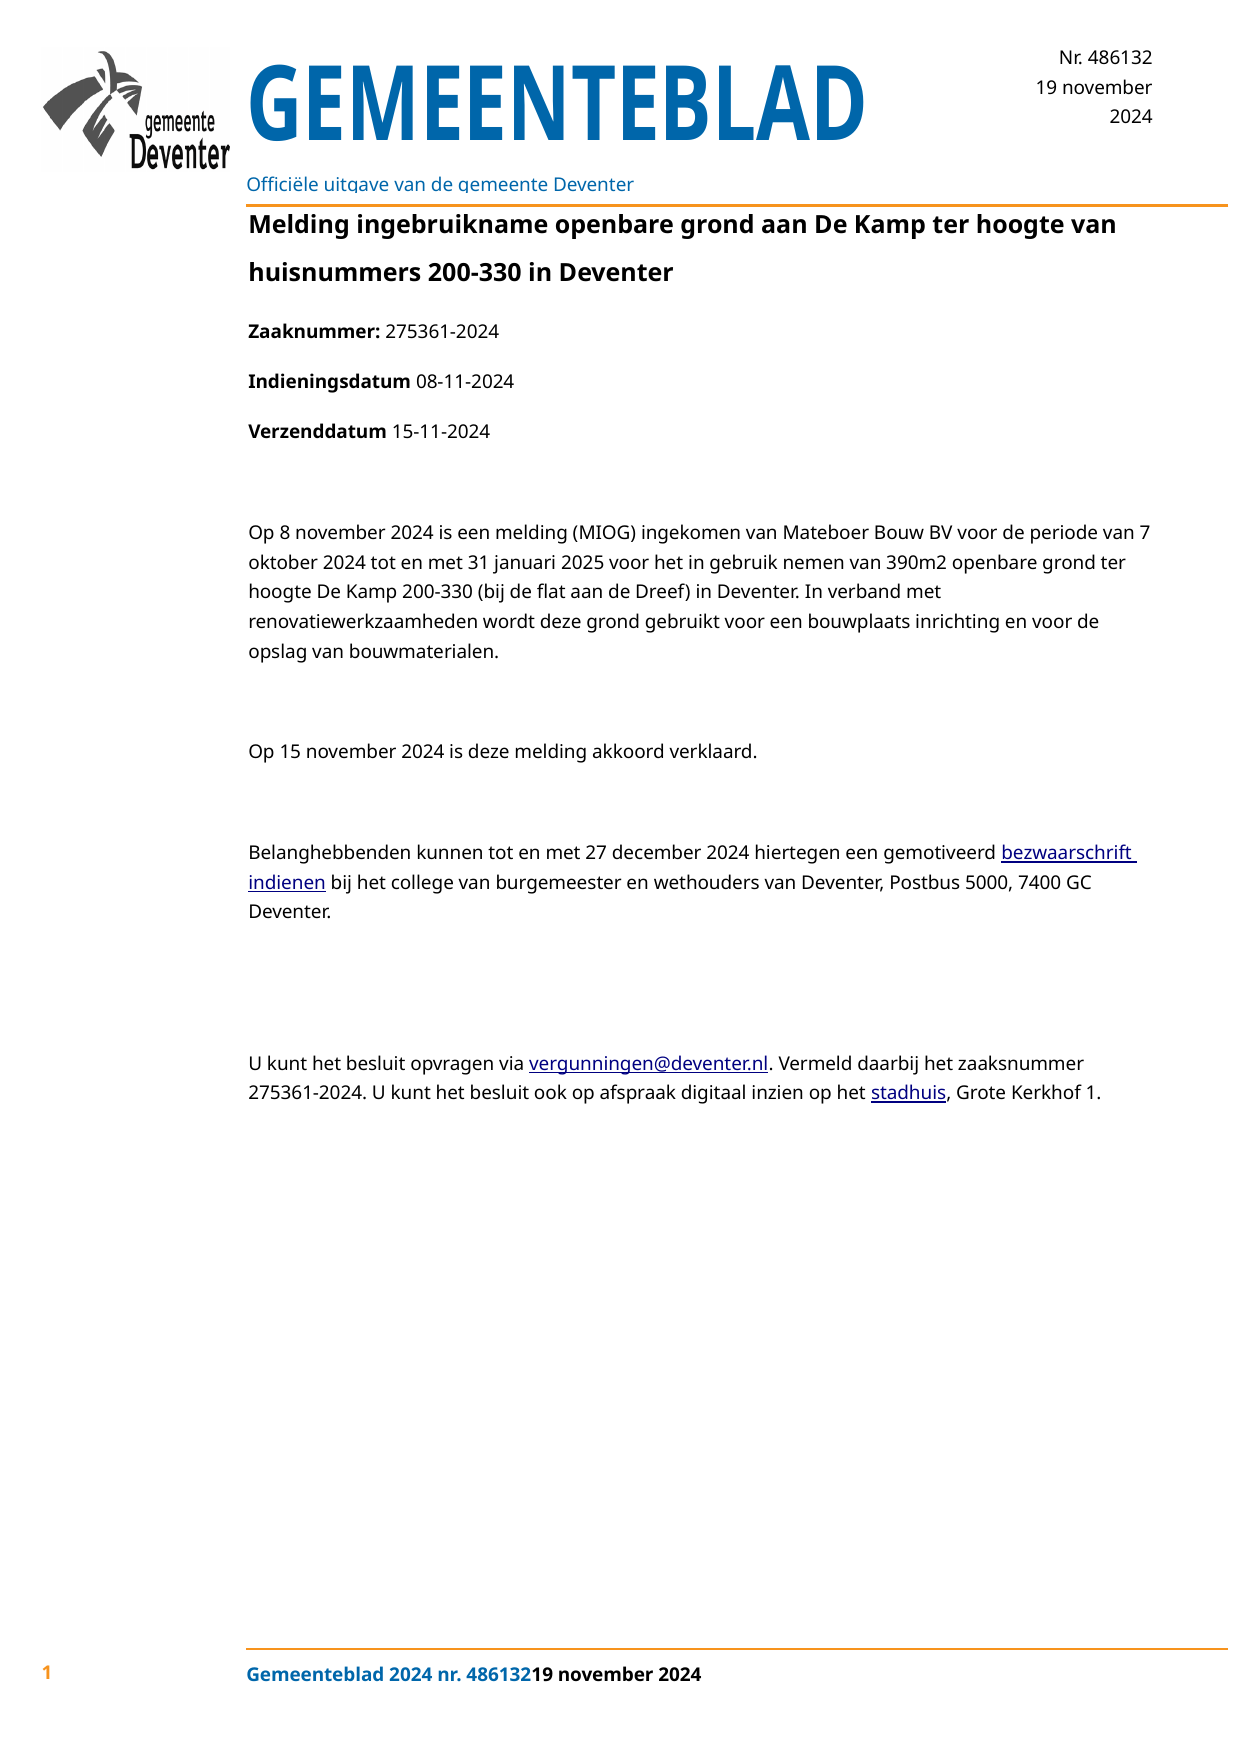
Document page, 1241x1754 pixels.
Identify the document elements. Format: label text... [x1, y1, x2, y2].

text U kunt het besluit opvragen via vergunningen@deventer.nl. Vermeld daarbij het zaaksnummer 275361-2024. U kunt het besluit ook op afspraak digitaal inzien op het stadhuis, Grote Kerkhof 1. [248, 1050, 1152, 1105]
text Belanghebbenden kunnen tot en met 27 december 2024 hiertegen een gemotiveerd bezwaarschrift indienen bij het college van burgemeester en wethouders van Deventer, Postbus 5000, 7400 GC Deventer. [248, 839, 1152, 924]
text Op 15 november 2024 is deze melding akkoord verklaard. [248, 739, 1152, 764]
text Verzenddatum 15-11-2024 [248, 419, 1152, 444]
text Melding ingebruikname openbare grond aan De Kamp ter hoogte van huisnummers 200-330 in Deventer [248, 207, 1152, 288]
text Op 8 november 2024 is een melding (MIOG) ingekomen van Mateboer Bouw BV voor de periode van 7 oktober 2024 tot en met 31 januari 2025 voor het in gebruik nemen van 390m2 openbare grond ter hoogte De Kamp 200-330 (bij de flat aan de Dreef) in Deventer. In verband met renovatiewerkzaamheden wordt deze grond gebruikt voor een bouwplaats inrichting en voor de opslag van bouwmaterialen. [248, 519, 1152, 664]
text Zaaknummer: 275361-2024 [248, 318, 1152, 344]
text Indieningsdatum 08-11-2024 [248, 368, 1152, 394]
picture [41, 47, 231, 172]
